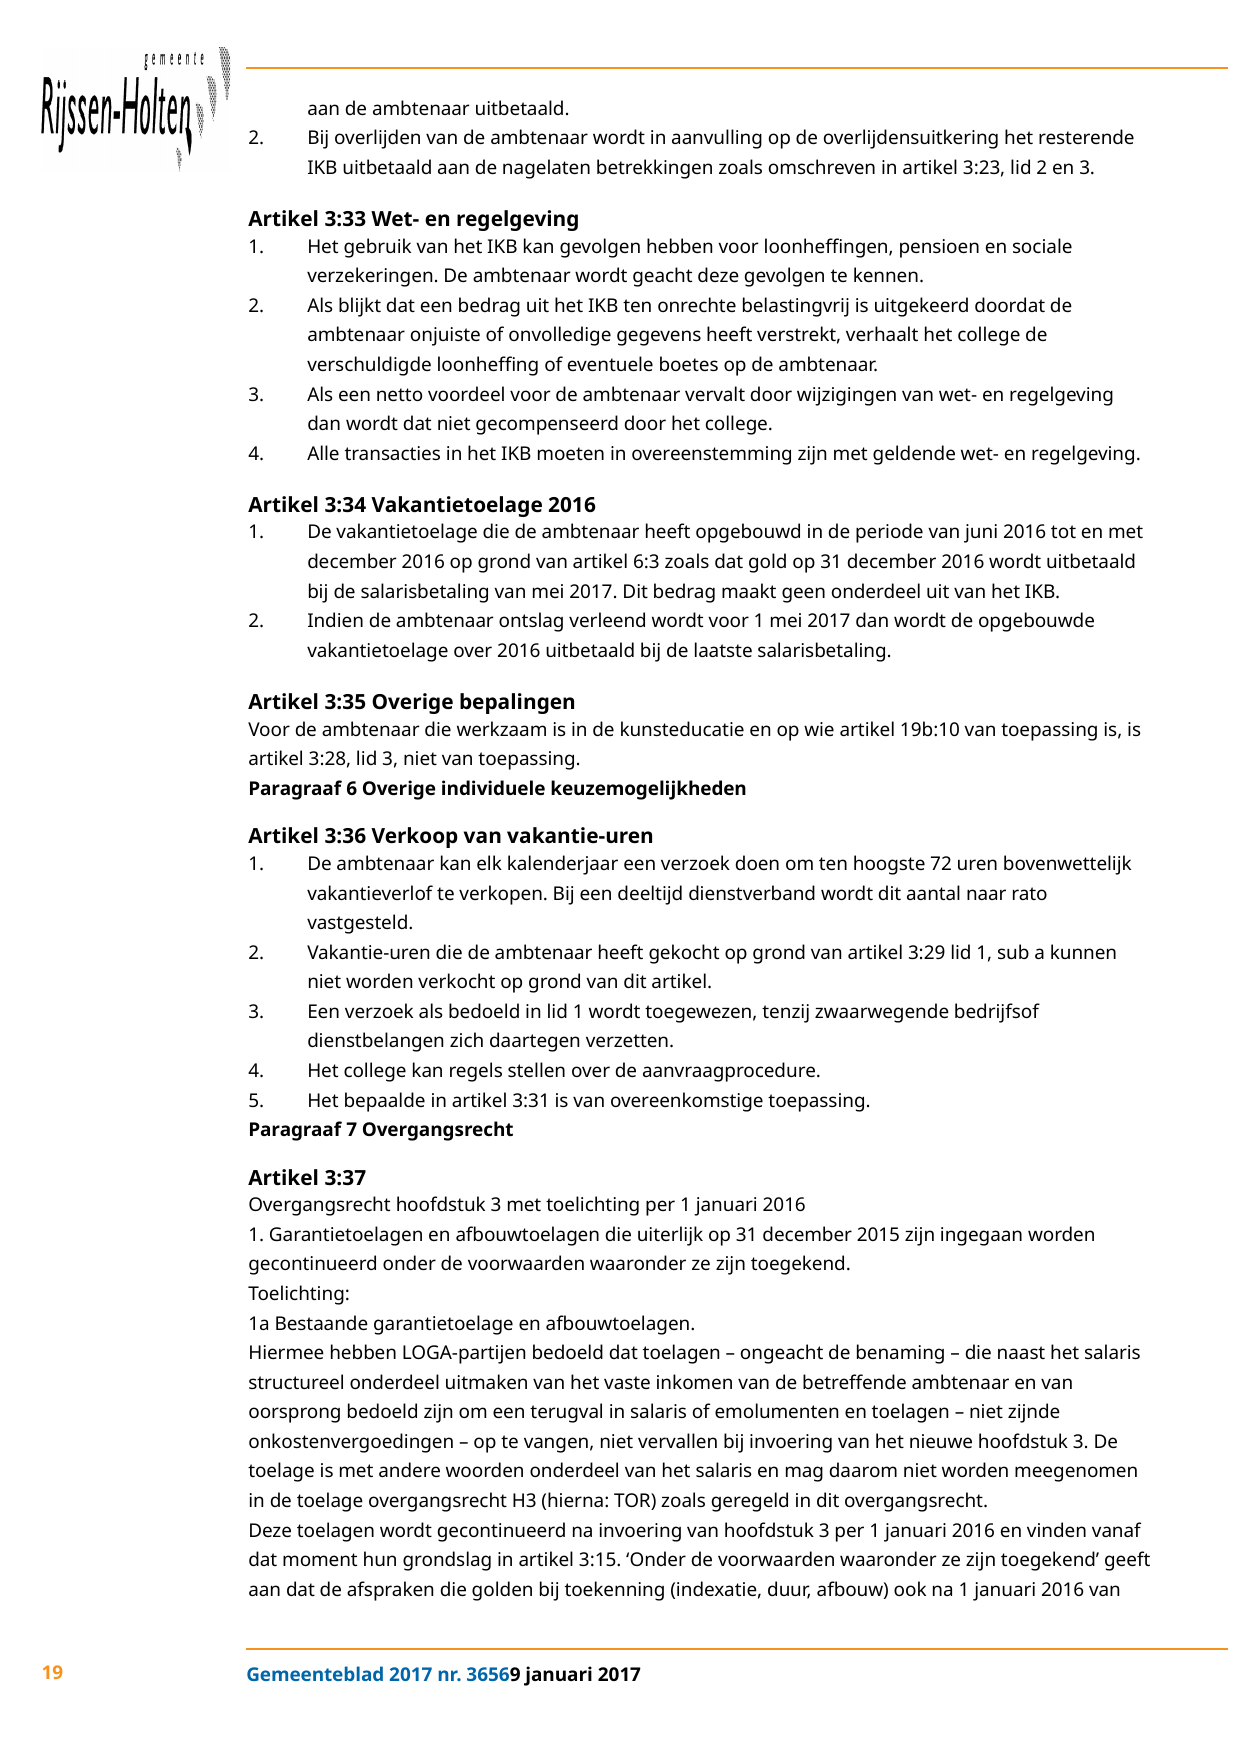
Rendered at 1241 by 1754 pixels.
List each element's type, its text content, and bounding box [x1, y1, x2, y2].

text Voor de ambtenaar die werkzaam is in de kunsteducatie en op wie artikel 19b:10 van toepassing is, is artikel 3:28, lid 3, niet van toepassing. [248, 716, 1152, 771]
list Een verzoek als bedoeld in lid 1 wordt toegewezen, tenzij zwaarwegende bedrijfsof dienstbelangen zich daartegen verzetten. [248, 998, 1152, 1053]
list De ambtenaar kan elk kalenderjaar een verzoek doen om ten hoogste 72 uren bovenwettelijk vakantieverlof te verkopen. Bij een deeltijd dienstverband wordt dit aantal naar rato vastgesteld. [248, 850, 1152, 935]
list Alle transacties in het IKB moeten in overeenstemming zijn met geldende wet- en regelgeving. [248, 440, 1152, 466]
text Artikel 3:37 [248, 1163, 1152, 1191]
text Overgangsrecht hoofdstuk 3 met toelichting per 1 januari 2016 [248, 1191, 1152, 1217]
list Vakantie-uren die de ambtenaar heeft gekocht op grond van artikel 3:29 lid 1, sub a kunnen niet worden verkocht op grond van dit artikel. [248, 939, 1152, 994]
list Als blijkt dat een bedrag uit het IKB ten onrechte belastingvrij is uitgekeerd doordat de ambtenaar onjuiste of onvolledige gegevens heeft verstrekt, verhaalt het college de verschuldigde loonheffing of eventuele boetes op de ambtenaar. [248, 292, 1152, 377]
text 1. Garantietoelagen en afbouwtoelagen die uiterlijk op 31 december 2015 zijn ingegaan worden gecontinueerd onder de voorwaarden waaronder ze zijn toegekend. [248, 1221, 1152, 1276]
picture [41, 47, 231, 172]
text Paragraaf 7 Overgangsrecht [248, 1116, 1152, 1142]
text 1a Bestaande garantietoelage en afbouwtoelagen. [248, 1310, 1152, 1335]
text Toelichting: [248, 1280, 1152, 1306]
text Artikel 3:36 Verkoop van vakantie-uren [248, 822, 1152, 850]
list Het gebruik van het IKB kan gevolgen hebben voor loonheffingen, pensioen en sociale verzekeringen. De ambtenaar wordt geacht deze gevolgen te kennen. [248, 233, 1152, 288]
list Indien de ambtenaar ontslag verleend wordt voor 1 mei 2017 dan wordt de opgebouwde vakantietoelage over 2016 uitbetaald bij de laatste salarisbetaling. [248, 607, 1152, 663]
list De vakantietoelage die de ambtenaar heeft opgebouwd in de periode van juni 2016 tot en met december 2016 op grond van artikel 6:3 zoals dat gold op 31 december 2016 wordt uitbetaald bij de salarisbetaling van mei 2017. Dit bedrag maakt geen onderdeel uit van het IKB. [248, 519, 1152, 604]
text Paragraaf 6 Overige individuele keuzemogelijkheden [248, 775, 1152, 801]
list Het bepaalde in artikel 3:31 is van overeenkomstige toepassing. [248, 1087, 1152, 1112]
list aan de ambtenaar uitbetaald. [248, 95, 1152, 121]
list Het college kan regels stellen over de aanvraagprocedure. [248, 1057, 1152, 1083]
text Artikel 3:35 Overige bepalingen [248, 687, 1152, 716]
text Artikel 3:34 Vakantietoelage 2016 [248, 490, 1152, 519]
text Artikel 3:33 Wet- en regelgeving [248, 204, 1152, 233]
text Hiermee hebben LOGA-partijen bedoeld dat toelagen – ongeacht de benaming – die naast het salaris structureel onderdeel uitmaken van het vaste inkomen van de betreffende ambtenaar en van oorsprong bedoeld zijn om een terugval in salaris of emolumenten en toelagen – niet zijnde onkostenvergoedingen – op te vangen, niet vervallen bij invoering van het nieuwe hoofdstuk 3. De toelage is met andere woorden onderdeel van het salaris en mag daarom niet worden meegenomen in de toelage overgangsrecht H3 (hierna: TOR) zoals geregeld in dit overgangsrecht. [248, 1339, 1152, 1513]
list Bij overlijden van de ambtenaar wordt in aanvulling op de overlijdensuitkering het resterende IKB uitbetaald aan de nagelaten betrekkingen zoals omschreven in artikel 3:23, lid 2 en 3. [248, 124, 1152, 180]
text Deze toelagen wordt gecontinueerd na invoering van hoofdstuk 3 per 1 januari 2016 en vinden vanaf dat moment hun grondslag in artikel 3:15. ‘Onder de voorwaarden waaronder ze zijn toegekend’ geeft aan dat de afspraken die golden bij toekenning (indexatie, duur, afbouw) ook na 1 januari 2016 van [248, 1517, 1152, 1602]
list Als een netto voordeel voor de ambtenaar vervalt door wijzigingen van wet- en regelgeving dan wordt dat niet gecompenseerd door het college. [248, 381, 1152, 436]
